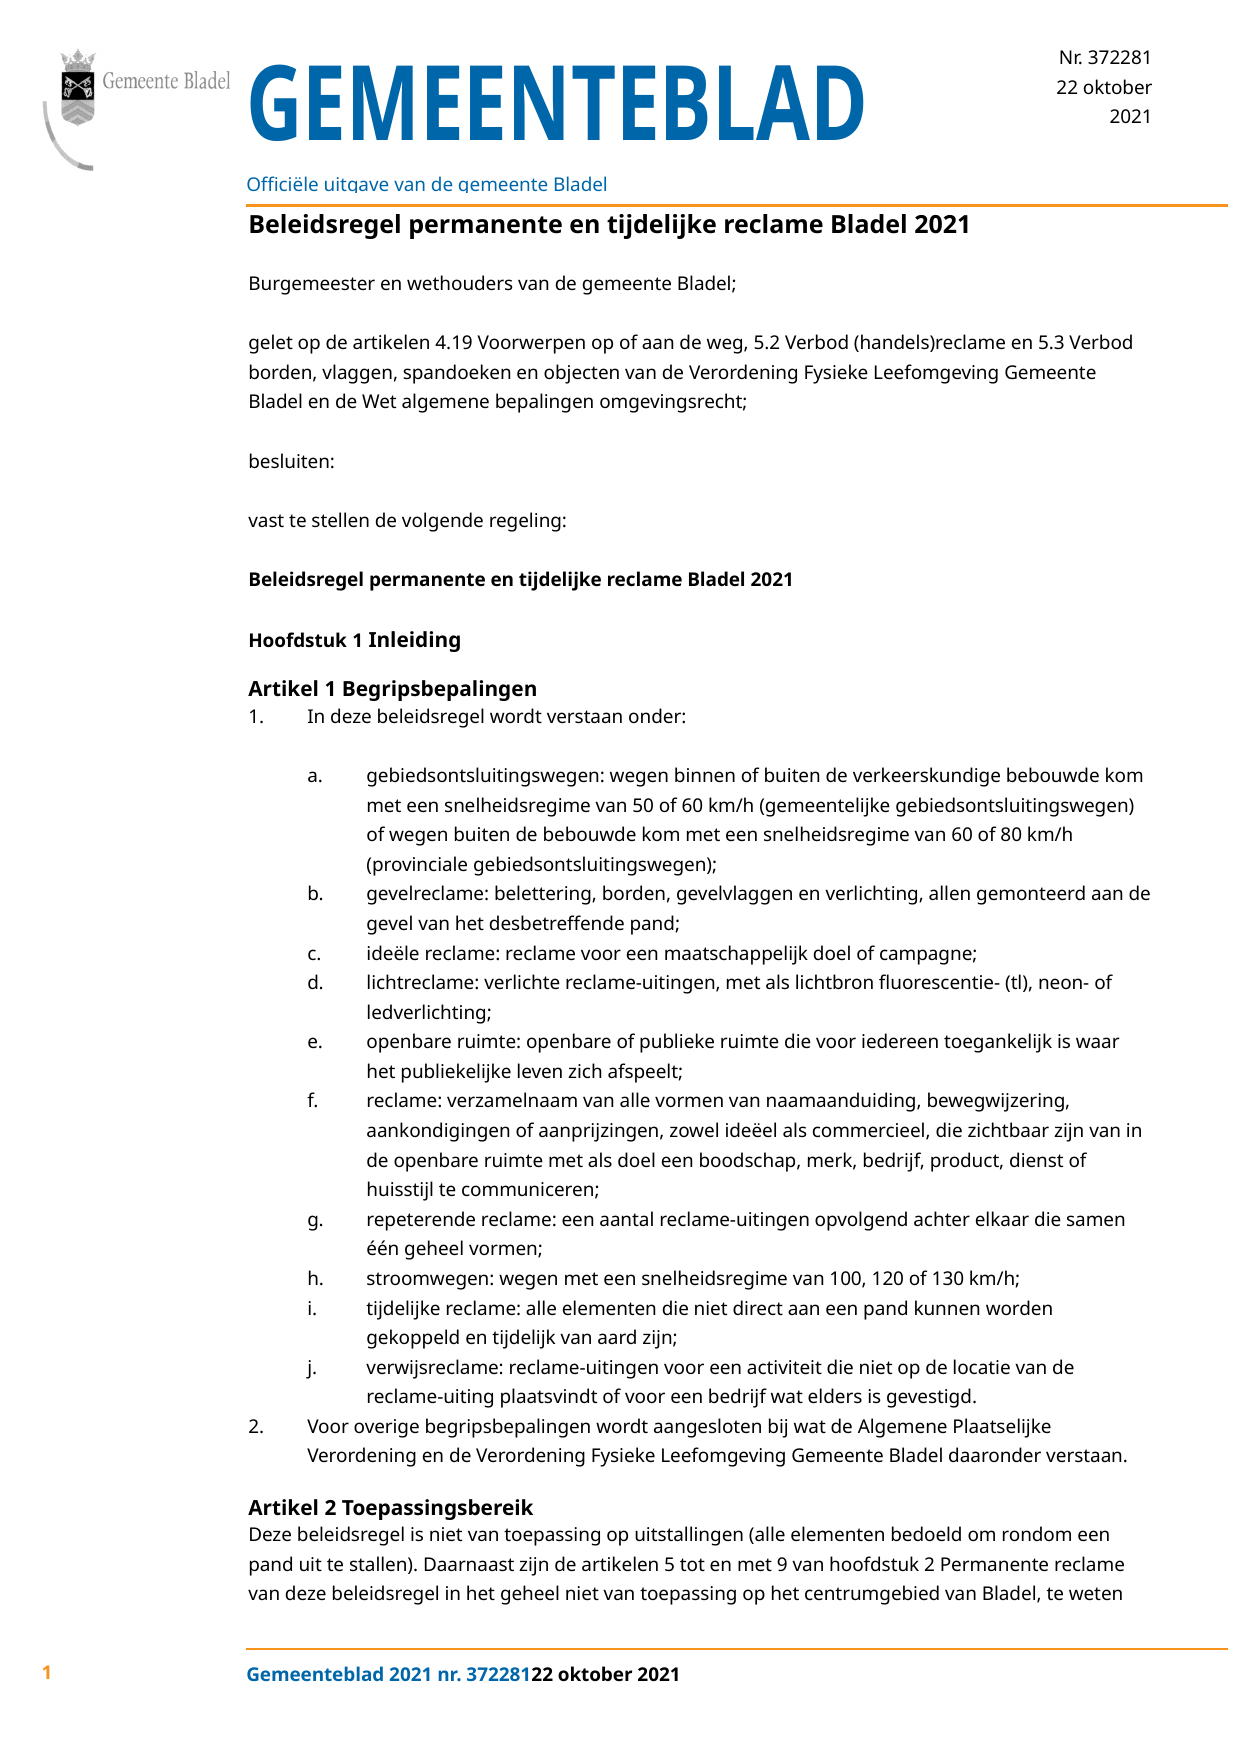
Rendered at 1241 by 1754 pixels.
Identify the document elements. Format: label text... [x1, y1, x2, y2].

list Voor overige begripsbepalingen wordt aangesloten bij wat de Algemene Plaatselijke Verordening en de Verordening Fysieke Leefomgeving Gemeente Bladel daaronder verstaan. [248, 1413, 1152, 1468]
text Beleidsregel permanente en tijdelijke reclame Bladel 2021 [248, 566, 1152, 592]
list repeterende reclame: een aantal reclame-uitingen opvolgend achter elkaar die samen één geheel vormen; [307, 1206, 1152, 1261]
text besluiten: [248, 448, 1152, 473]
list reclame: verzamelnaam van alle vormen van naamaanduiding, bewegwijzering, aankondigingen of aanprijzingen, zowel ideëel als commercieel, die zichtbaar zijn van in de openbare ruimte met als doel een boodschap, merk, bedrijf, product, dienst of huisstijl te communiceren; [307, 1088, 1152, 1202]
text Hoofdstuk 1 Inleiding [248, 625, 1152, 654]
text gelet op de artikelen 4.19 Voorwerpen op of aan de weg, 5.2 Verbod (handels)reclame en 5.3 Verbod borden, vlaggen, spandoeken en objecten van de Verordening Fysieke Leefomgeving Gemeente Bladel en de Wet algemene bepalingen omgevingsrecht; [248, 329, 1152, 414]
picture [41, 47, 231, 172]
list verwijsreclame: reclame-uitingen voor een activiteit die niet op de locatie van de reclame-uiting plaatsvindt of voor een bedrijf wat elders is gevestigd. [307, 1354, 1152, 1409]
list ideële reclame: reclame voor een maatschappelijk doel of campagne; [307, 940, 1152, 965]
list gebiedsontsluitingswegen: wegen binnen of buiten de verkeerskundige bebouwde kom met een snelheidsregime van 50 of 60 km/h (gemeentelijke gebiedsontsluitingswegen) of wegen buiten de bebouwde kom met een snelheidsregime van 60 of 80 km/h (provinciale gebiedsontsluitingswegen); [307, 762, 1152, 877]
text Artikel 2 Toepassingsbereik [248, 1493, 1152, 1521]
text Beleidsregel permanente en tijdelijke reclame Bladel 2021 [248, 207, 1152, 241]
text Deze beleidsregel is niet van toepassing op uitstallingen (alle elementen bedoeld om rondom een pand uit te stallen). Daarnaast zijn de artikelen 5 tot en met 9 van hoofdstuk 2 Permanente reclame van deze beleidsregel in het geheel niet van toepassing op het centrumgebied van Bladel, te weten [248, 1521, 1152, 1606]
list tijdelijke reclame: alle elementen die niet direct aan een pand kunnen worden gekoppeld en tijdelijk van aard zijn; [307, 1295, 1152, 1350]
list In deze beleidsregel wordt verstaan onder: [248, 703, 1152, 729]
text Burgemeester en wethouders van de gemeente Bladel; [248, 270, 1152, 296]
list lichtreclame: verlichte reclame-uitingen, met als lichtbron fluorescentie- (tl), neon- of ledverlichting; [307, 969, 1152, 1024]
list openbare ruimte: openbare of publieke ruimte die voor iedereen toegankelijk is waar het publiekelijke leven zich afspeelt; [307, 1028, 1152, 1084]
list stroomwegen: wegen met een snelheidsregime van 100, 120 of 130 km/h; [307, 1265, 1152, 1291]
list gevelreclame: belettering, borden, gevelvlaggen en verlichting, allen gemonteerd aan de gevel van het desbetreffende pand; [307, 881, 1152, 936]
text Artikel 1 Begripsbepalingen [248, 674, 1152, 703]
text vast te stellen de volgende regeling: [248, 507, 1152, 533]
